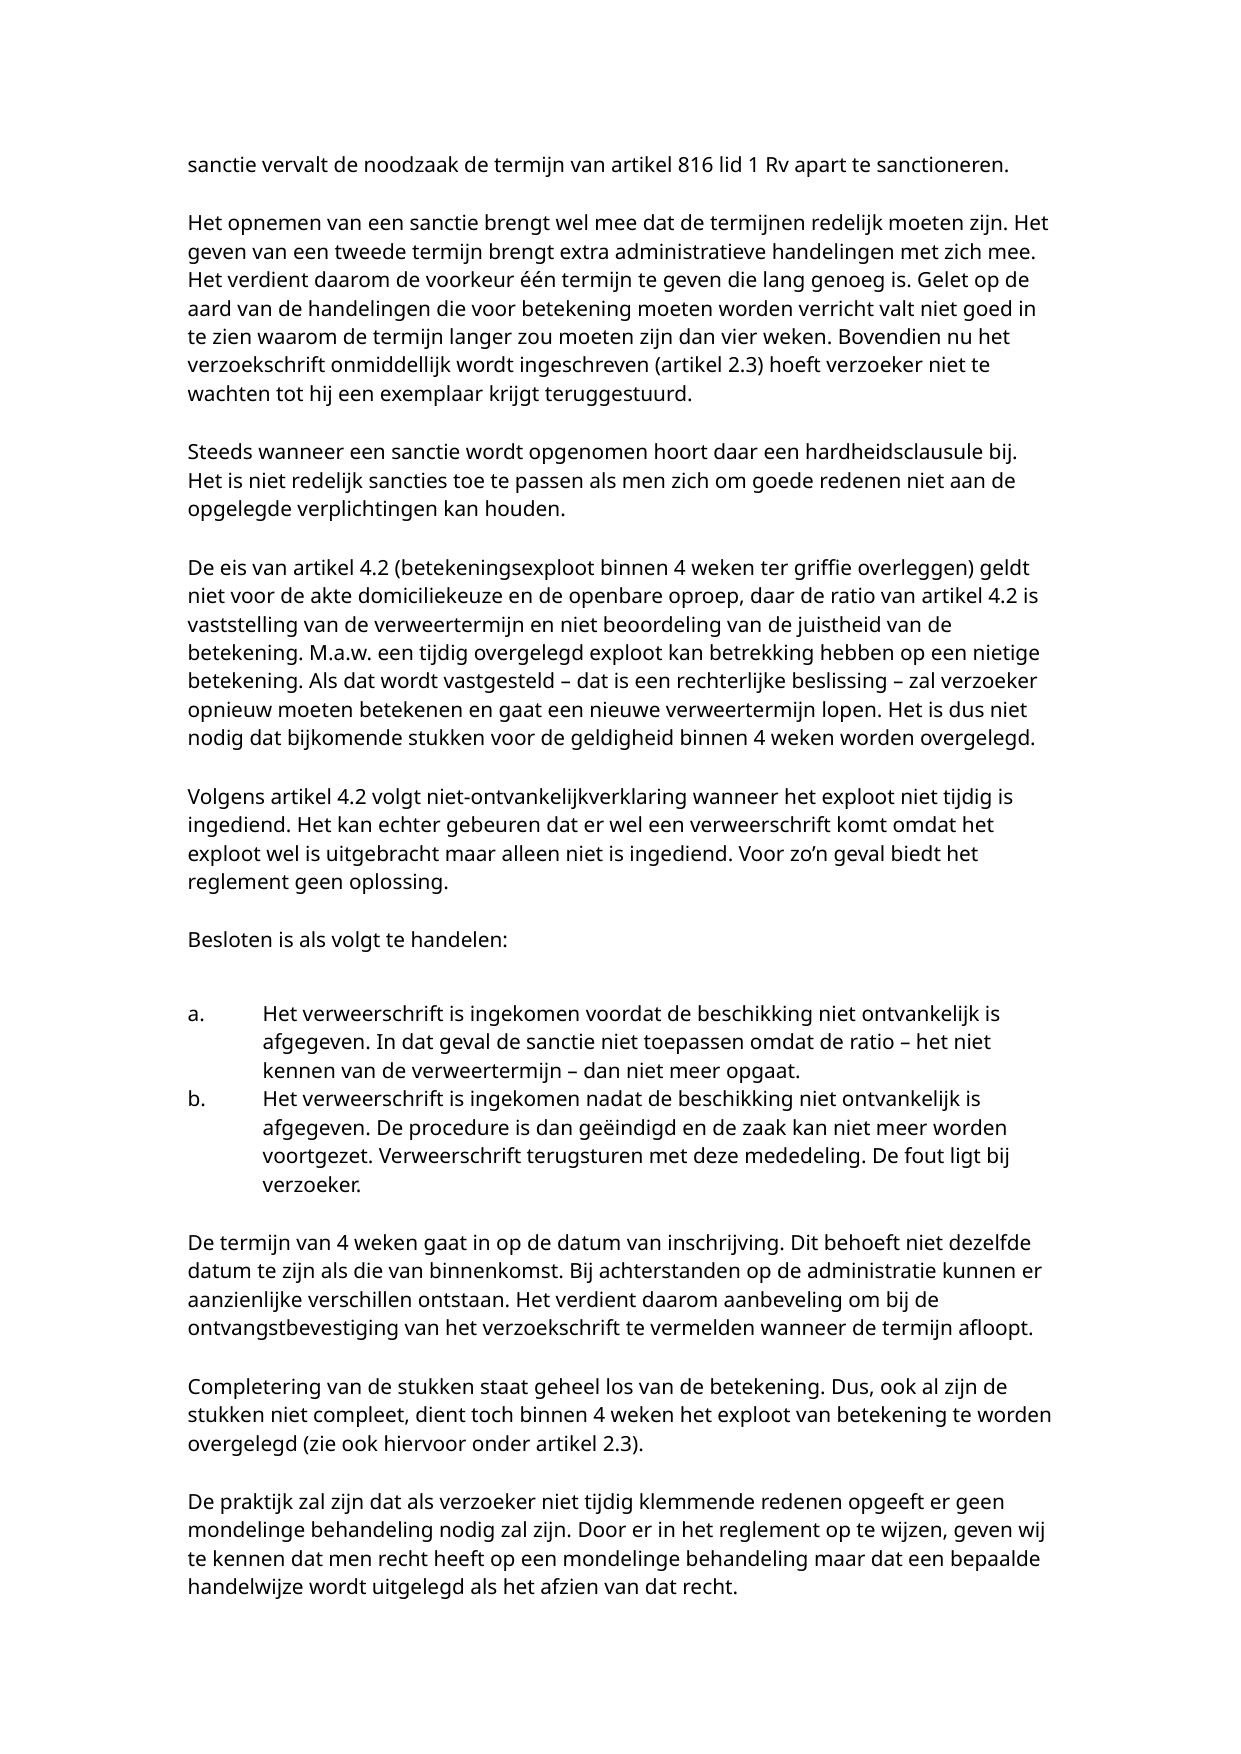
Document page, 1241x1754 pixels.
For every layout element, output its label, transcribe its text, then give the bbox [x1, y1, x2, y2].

text Besloten is als volgt te handelen: [187, 926, 1053, 954]
text De termijn van 4 weken gaat in op de datum van inschrijving. Dit behoeft niet dezelfde datum te zijn als die van binnenkomst. Bij achterstanden op de administratie kunnen er aanzienlijke verschillen ontstaan. Het verdient daarom aanbeveling om bij de ontvangstbevestiging van het verzoekschrift te vermelden wanneer de termijn afloopt. [187, 1228, 1053, 1342]
text sanctie vervalt de noodzaak de termijn van artikel 816 lid 1 Rv apart te sanctioneren. [187, 150, 1053, 178]
list Het verweerschrift is ingekomen voordat de beschikking niet ontvankelijk is afgegeven. In dat geval de sanctie niet toepassen omdat de ratio – het niet kennen van de verweertermijn – dan niet meer opgaat. [187, 999, 1053, 1084]
text Het opnemen van een sanctie brengt wel mee dat de termijnen redelijk moeten zijn. Het geven van een tweede termijn brengt extra administratieve handelingen met zich mee. Het verdient daarom de voorkeur één termijn te geven die lang genoeg is. Gelet op de aard van de handelingen die voor betekening moeten worden verricht valt niet goed in te zien waarom de termijn langer zou moeten zijn dan vier weken. Bovendien nu het verzoekschrift onmiddellijk wordt ingeschreven (artikel 2.3) hoeft verzoeker niet te wachten tot hij een exemplaar krijgt teruggestuurd. [187, 208, 1053, 407]
text Volgens artikel 4.2 volgt niet-ontvankelijkverklaring wanneer het exploot niet tijdig is ingediend. Het kan echter gebeuren dat er wel een verweerschrift komt omdat het exploot wel is uitgebracht maar alleen niet is ingediend. Voor zo’n geval biedt het reglement geen oplossing. [187, 782, 1053, 896]
list Het verweerschrift is ingekomen nadat de beschikking niet ontvankelijk is afgegeven. De procedure is dan geëindigd en de zaak kan niet meer worden voortgezet. Verweerschrift terugsturen met deze mededeling. De fout ligt bij verzoeker. [187, 1084, 1053, 1198]
text De praktijk zal zijn dat als verzoeker niet tijdig klemmende redenen opgeeft er geen mondelinge behandeling nodig zal zijn. Door er in het reglement op te wijzen, geven wij te kennen dat men recht heeft op een mondelinge behandeling maar dat een bepaalde handelwijze wordt uitgelegd als het afzien van dat recht. [187, 1487, 1053, 1601]
text De eis van artikel 4.2 (betekeningsexploot binnen 4 weken ter griffie overleggen) geldt niet voor de akte domiciliekeuze en de openbare oproep, daar de ratio van artikel 4.2 is vaststelling van de verweertermijn en niet beoordeling van de juistheid van de betekening. M.a.w. een tijdig overgelegd exploot kan betrekking hebben op een nietige betekening. Als dat wordt vastgesteld – dat is een rechterlijke beslissing – zal verzoeker opnieuw moeten betekenen en gaat een nieuwe verweertermijn lopen. Het is dus niet nodig dat bijkomende stukken voor de geldigheid binnen 4 weken worden overgelegd. [187, 553, 1053, 752]
text Steeds wanneer een sanctie wordt opgenomen hoort daar een hardheidsclausule bij. Het is niet redelijk sancties toe te passen als men zich om goede redenen niet aan de opgelegde verplichtingen kan houden. [187, 437, 1053, 523]
text Completering van de stukken staat geheel los van de betekening. Dus, ook al zijn de stukken niet compleet, dient toch binnen 4 weken het exploot van betekening te worden overgelegd (zie ook hiervoor onder artikel 2.3). [187, 1372, 1053, 1457]
